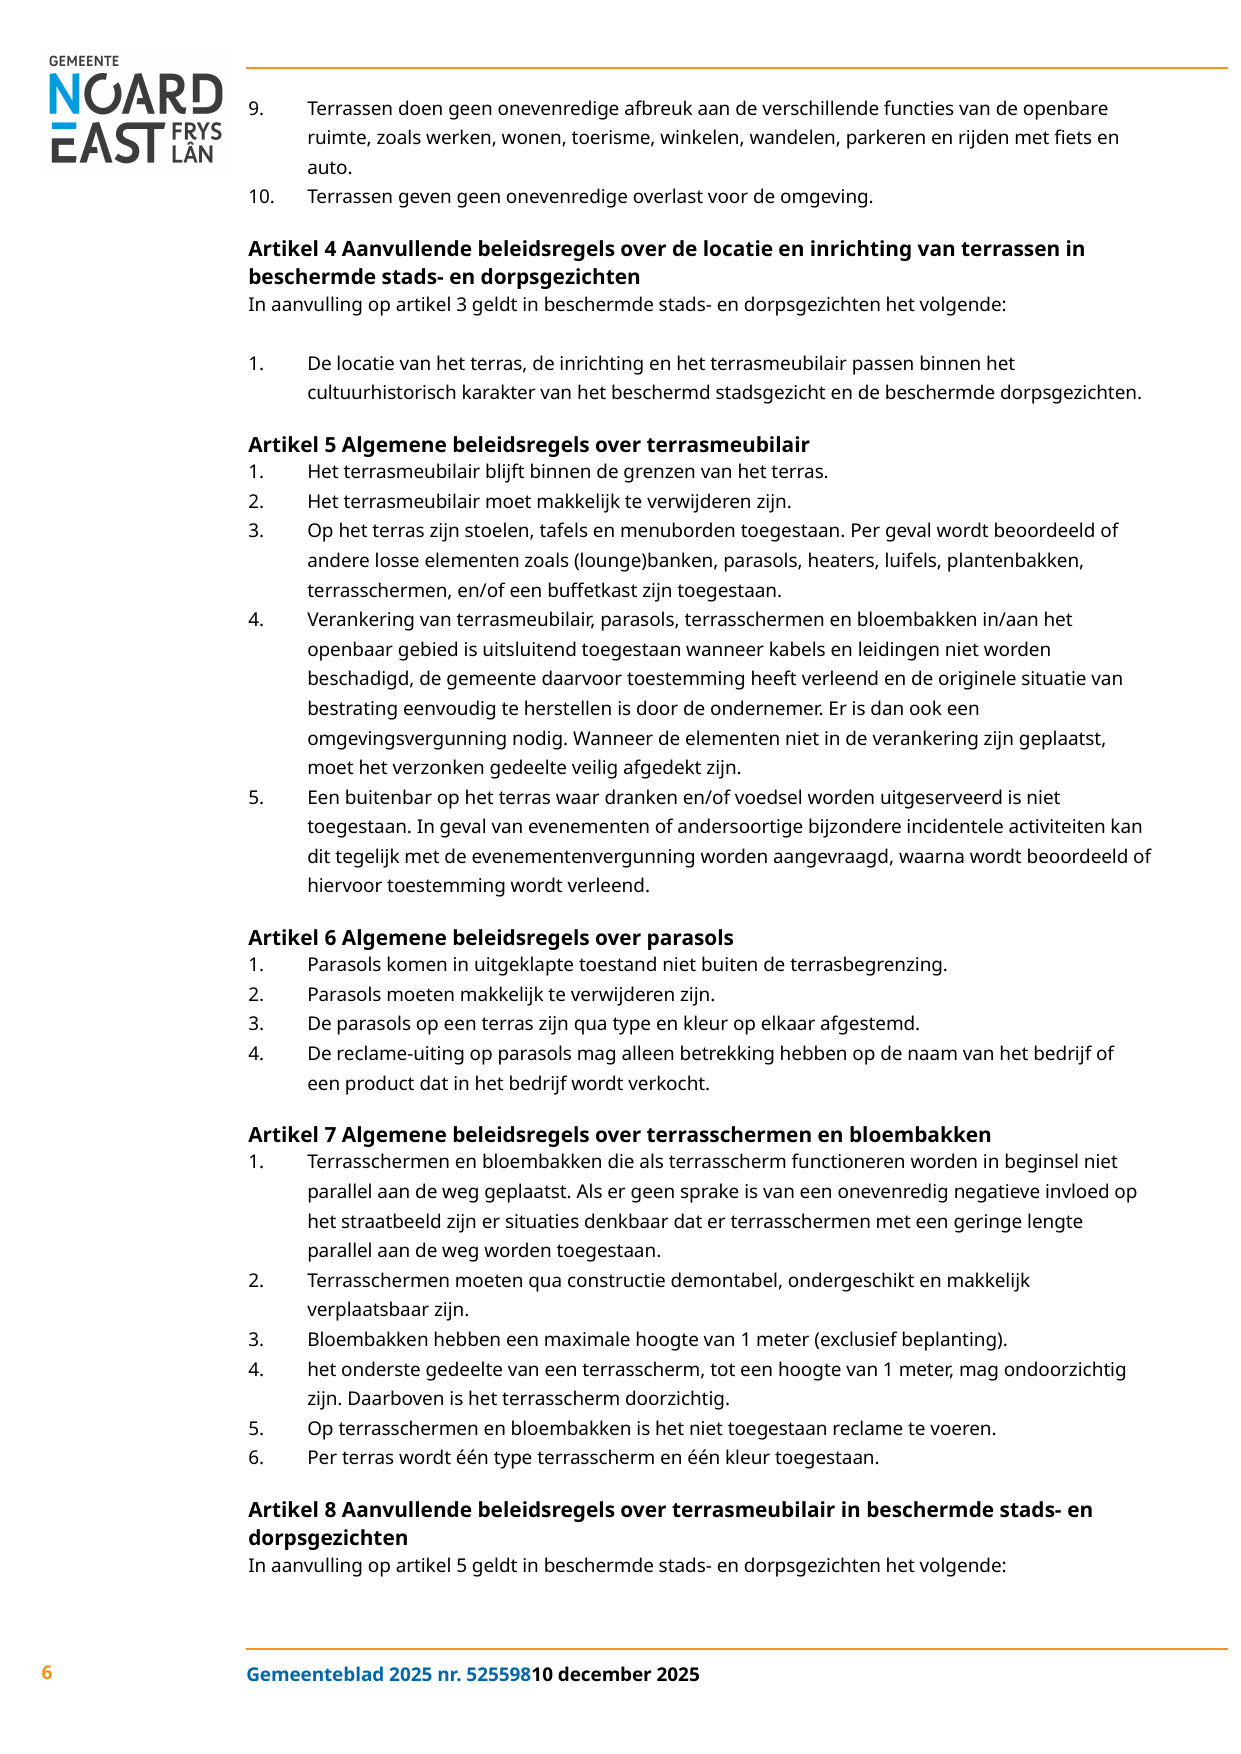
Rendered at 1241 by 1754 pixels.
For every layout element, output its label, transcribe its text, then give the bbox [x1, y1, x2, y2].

list Terrassen doen geen onevenredige afbreuk aan de verschillende functies van de openbare ruimte, zoals werken, wonen, toerisme, winkelen, wandelen, parkeren en rijden met fiets en auto. [248, 95, 1152, 180]
list Het terrasmeubilair moet makkelijk te verwijderen zijn. [248, 488, 1152, 514]
list De reclame-uiting op parasols mag alleen betrekking hebben op de naam van het bedrijf of een product dat in het bedrijf wordt verkocht. [248, 1040, 1152, 1096]
list het onderste gedeelte van een terrasscherm, tot een hoogte van 1 meter, mag ondoorzichtig zijn. Daarboven is het terrasscherm doorzichtig. [248, 1356, 1152, 1411]
list Verankering van terrasmeubilair, parasols, terrasschermen en bloembakken in/aan het openbaar gebied is uitsluitend toegestaan wanneer kabels en leidingen niet worden beschadigd, de gemeente daarvoor toestemming heeft verleend en de originele situatie van bestrating eenvoudig te herstellen is door de ondernemer. Er is dan ook een omgevingsvergunning nodig. Wanneer de elementen niet in de verankering zijn geplaatst, moet het verzonken gedeelte veilig afgedekt zijn. [248, 606, 1152, 780]
text Artikel 6 Algemene beleidsregels over parasols [248, 923, 1152, 951]
text Artikel 4 Aanvullende beleidsregels over de locatie en inrichting van terrassen in beschermde stads- en dorpsgezichten [248, 234, 1152, 291]
picture [41, 47, 231, 172]
list Terrasschermen en bloembakken die als terrasscherm functioneren worden in beginsel niet parallel aan de weg geplaatst. Als er geen sprake is van een onevenredig negatieve invloed op het straatbeeld zijn er situaties denkbaar dat er terrasschermen met een geringe lengte parallel aan de weg worden toegestaan. [248, 1149, 1152, 1263]
text Artikel 8 Aanvullende beleidsregels over terrasmeubilair in beschermde stads- en dorpsgezichten [248, 1495, 1152, 1552]
list Op terrasschermen en bloembakken is het niet toegestaan reclame te voeren. [248, 1415, 1152, 1441]
list Per terras wordt één type terrasscherm en één kleur toegestaan. [248, 1444, 1152, 1470]
list Het terrasmeubilair blijft binnen de grenzen van het terras. [248, 458, 1152, 484]
list Parasols moeten makkelijk te verwijderen zijn. [248, 981, 1152, 1007]
list Bloembakken hebben een maximale hoogte van 1 meter (exclusief beplanting). [248, 1326, 1152, 1352]
text In aanvulling op artikel 5 geldt in beschermde stads- en dorpsgezichten het volgende: [248, 1552, 1152, 1577]
list De parasols op een terras zijn qua type en kleur op elkaar afgestemd. [248, 1011, 1152, 1036]
list Parasols komen in uitgeklapte toestand niet buiten de terrasbegrenzing. [248, 951, 1152, 977]
list Een buitenbar op het terras waar dranken en/of voedsel worden uitgeserveerd is niet toegestaan. In geval van evenementen of andersoortige bijzondere incidentele activiteiten kan dit tegelijk met de evenementenvergunning worden aangevraagd, waarna wordt beoordeeld of hiervoor toestemming wordt verleend. [248, 784, 1152, 898]
list Op het terras zijn stoelen, tafels en menuborden toegestaan. Per geval wordt beoordeeld of andere losse elementen zoals (lounge)banken, parasols, heaters, luifels, plantenbakken, terrasschermen, en/of een buffetkast zijn toegestaan. [248, 518, 1152, 602]
list De locatie van het terras, de inrichting en het terrasmeubilair passen binnen het cultuurhistorisch karakter van het beschermd stadsgezicht en de beschermde dorpsgezichten. [248, 350, 1152, 405]
list Terrasschermen moeten qua constructie demontabel, ondergeschikt en makkelijk verplaatsbaar zijn. [248, 1267, 1152, 1322]
text Artikel 7 Algemene beleidsregels over terrasschermen en bloembakken [248, 1120, 1152, 1149]
list Terrassen geven geen onevenredige overlast voor de omgeving. [248, 183, 1152, 209]
text Artikel 5 Algemene beleidsregels over terrasmeubilair [248, 430, 1152, 458]
text In aanvulling op artikel 3 geldt in beschermde stads- en dorpsgezichten het volgende: [248, 291, 1152, 317]
